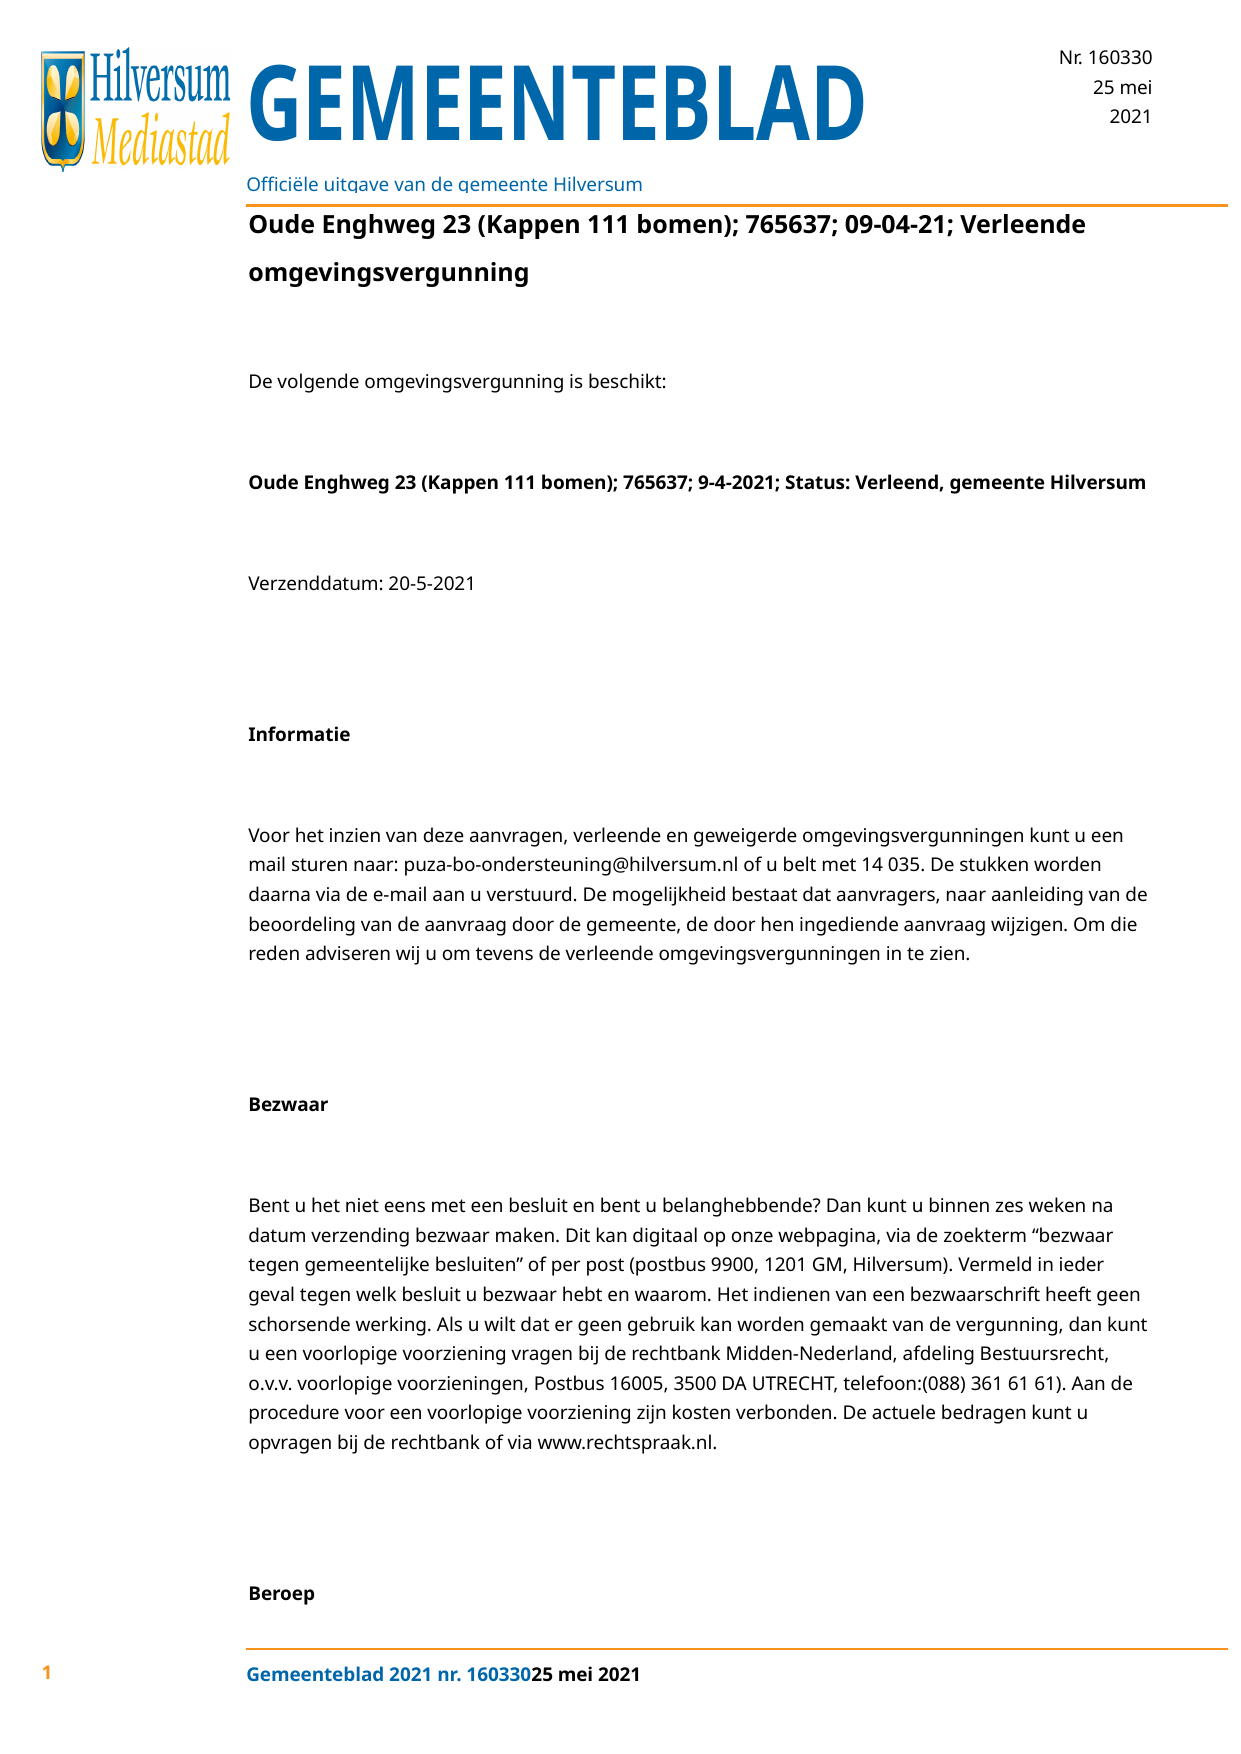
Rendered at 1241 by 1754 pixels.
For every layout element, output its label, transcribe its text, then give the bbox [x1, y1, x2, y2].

picture [41, 47, 231, 172]
text Verzenddatum: 20-5-2021 [248, 570, 1152, 596]
text Voor het inzien van deze aanvragen, verleende en geweigerde omgevingsvergunningen kunt u een mail sturen naar: puza-bo-ondersteuning@hilversum.nl of u belt met 14 035. De stukken worden daarna via de e-mail aan u verstuurd. De mogelijkheid bestaat dat aanvragers, naar aanleiding van de beoordeling van de aanvraag door de gemeente, de door hen ingediende aanvraag wijzigen. Om die reden adviseren wij u om tevens de verleende omgevingsvergunningen in te zien. [248, 822, 1152, 966]
text Oude Enghweg 23 (Kappen 111 bomen); 765637; 09-04-21; Verleende omgevingsvergunning [248, 207, 1152, 288]
text Bent u het niet eens met een besluit en bent u belanghebbende? Dan kunt u binnen zes weken na datum verzending bezwaar maken. Dit kan digitaal op onze webpagina, via de zoekterm “bezwaar tegen gemeentelijke besluiten” of per post (postbus 9900, 1201 GM, Hilversum). Vermeld in ieder geval tegen welk besluit u bezwaar hebt en waarom. Het indienen van een bezwaarschrift heeft geen schorsende werking. Als u wilt dat er geen gebruik kan worden gemaakt van de vergunning, dan kunt u een voorlopige voorziening vragen bij de rechtbank Midden-Nederland, afdeling Bestuursrecht, o.v.v. voorlopige voorzieningen, Postbus 16005, 3500 DA UTRECHT, telefoon:(088) 361 61 61). Aan de procedure voor een voorlopige voorziening zijn kosten verbonden. De actuele bedragen kunt u opvragen bij de rechtbank of via www.rechtspraak.nl. [248, 1192, 1152, 1455]
text De volgende omgevingsvergunning is beschikt: [248, 368, 1152, 394]
text Oude Enghweg 23 (Kappen 111 bomen); 765637; 9-4-2021; Status: Verleend, gemeente Hilversum [248, 469, 1152, 495]
text Bezwaar [248, 1092, 1152, 1117]
text Informatie [248, 721, 1152, 747]
text Beroep [248, 1580, 1152, 1606]
